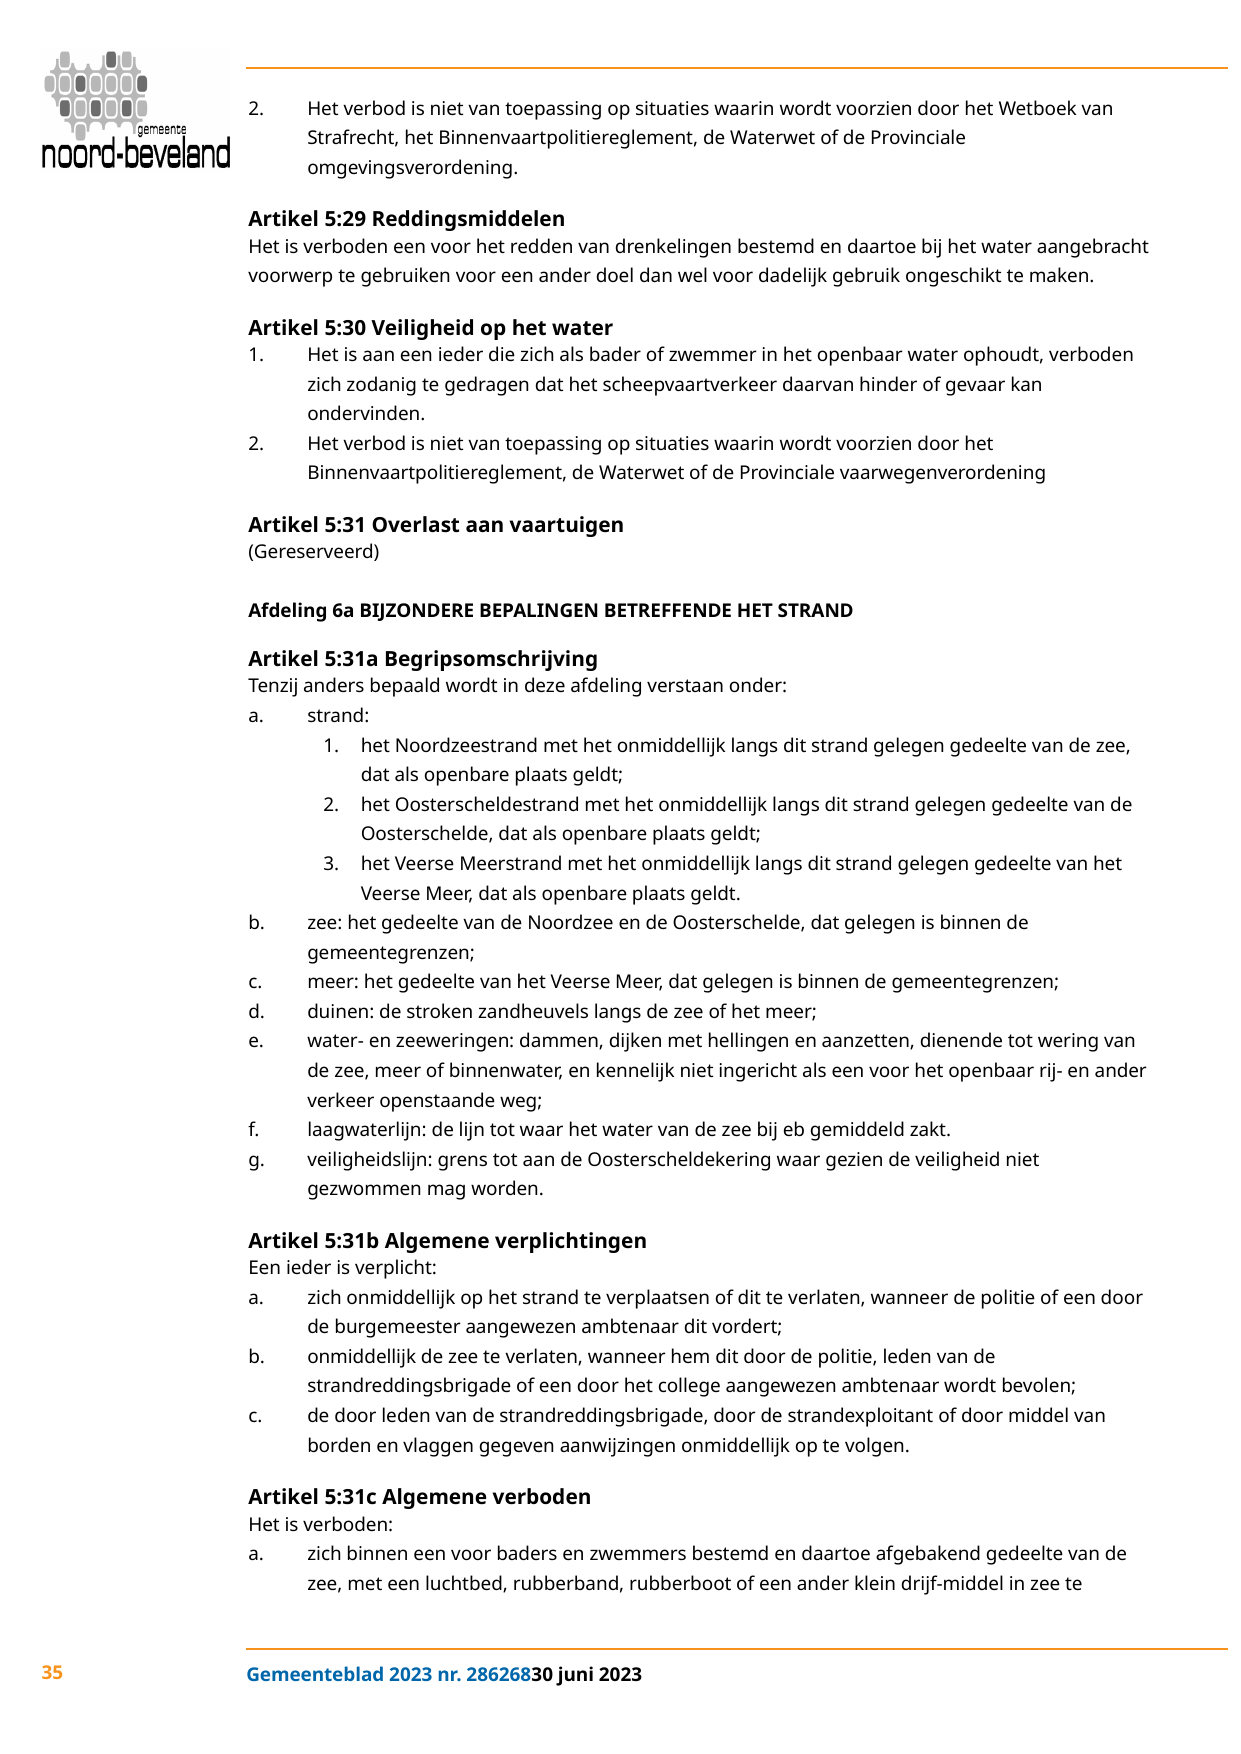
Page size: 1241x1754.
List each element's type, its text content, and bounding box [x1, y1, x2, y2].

text Artikel 5:30 Veiligheid op het water [248, 313, 1152, 341]
text (Gereserveerd) [248, 538, 1152, 564]
list het Noordzeestrand met het onmiddellijk langs dit strand gelegen gedeelte van de zee, dat als openbare plaats geldt; [323, 732, 1152, 787]
list water- en zeeweringen: dammen, dijken met hellingen en aanzetten, dienende tot wering van de zee, meer of binnenwater, en kennelijk niet ingericht als een voor het openbaar rij- en ander verkeer openstaande weg; [248, 1028, 1152, 1112]
text Artikel 5:31a Begripsomschrijving [248, 644, 1152, 673]
text Artikel 5:31c Algemene verboden [248, 1482, 1152, 1511]
picture [41, 47, 231, 172]
list laagwaterlijn: de lijn tot waar het water van de zee bij eb gemiddeld zakt. [248, 1116, 1152, 1142]
list het Veerse Meerstrand met het onmiddellijk langs dit strand gelegen gedeelte van het Veerse Meer, dat als openbare plaats geldt. [323, 850, 1152, 905]
list zich onmiddellijk op het strand te verplaatsen of dit te verlaten, wanneer de politie of een door de burgemeester aangewezen ambtenaar dit vordert; [248, 1284, 1152, 1339]
text Tenzij anders bepaald wordt in deze afdeling verstaan onder: [248, 673, 1152, 698]
list strand: [248, 702, 1152, 728]
list zich binnen een voor baders en zwemmers bestemd en daartoe afgebakend gedeelte van de zee, met een luchtbed, rubberband, rubberboot of een ander klein drijf-middel in zee te [248, 1540, 1152, 1596]
text Artikel 5:31 Overlast aan vaartuigen [248, 510, 1152, 538]
list onmiddellijk de zee te verlaten, wanneer hem dit door de politie, leden van de strandreddingsbrigade of een door het college aangewezen ambtenaar wordt bevolen; [248, 1343, 1152, 1398]
list veiligheidslijn: grens tot aan de Oosterscheldekering waar gezien de veiligheid niet gezwommen mag worden. [248, 1146, 1152, 1201]
list Het is aan een ieder die zich als bader of zwemmer in het openbaar water ophoudt, verboden zich zodanig te gedragen dat het scheepvaartverkeer daarvan hinder of gevaar kan ondervinden. [248, 341, 1152, 426]
text Het is verboden een voor het redden van drenkelingen bestemd en daartoe bij het water aangebracht voorwerp te gebruiken voor een ander doel dan wel voor dadelijk gebruik ongeschikt te maken. [248, 233, 1152, 288]
list het Oosterscheldestrand met het onmiddellijk langs dit strand gelegen gedeelte van de Oosterschelde, dat als openbare plaats geldt; [323, 791, 1152, 846]
list duinen: de stroken zandheuvels langs de zee of het meer; [248, 998, 1152, 1024]
text Het is verboden: [248, 1511, 1152, 1536]
list Het verbod is niet van toepassing op situaties waarin wordt voorzien door het Binnenvaartpolitiereglement, de Waterwet of de Provinciale vaarwegenverordening [248, 430, 1152, 485]
list meer: het gedeelte van het Veerse Meer, dat gelegen is binnen de gemeentegrenzen; [248, 968, 1152, 994]
list de door leden van de strandreddingsbrigade, door de strandexploitant of door middel van borden en vlaggen gegeven aanwijzingen onmiddellijk op te volgen. [248, 1402, 1152, 1458]
text Een ieder is verplicht: [248, 1254, 1152, 1280]
text Afdeling 6a BIJZONDERE BEPALINGEN BETREFFENDE HET STRAND [248, 598, 1152, 623]
text Artikel 5:29 Reddingsmiddelen [248, 204, 1152, 233]
list Het verbod is niet van toepassing op situaties waarin wordt voorzien door het Wetboek van Strafrecht, het Binnenvaartpolitiereglement, de Waterwet of de Provinciale omgevingsverordening. [248, 95, 1152, 180]
text Artikel 5:31b Algemene verplichtingen [248, 1226, 1152, 1254]
list zee: het gedeelte van de Noordzee en de Oosterschelde, dat gelegen is binnen de gemeentegrenzen; [248, 909, 1152, 964]
